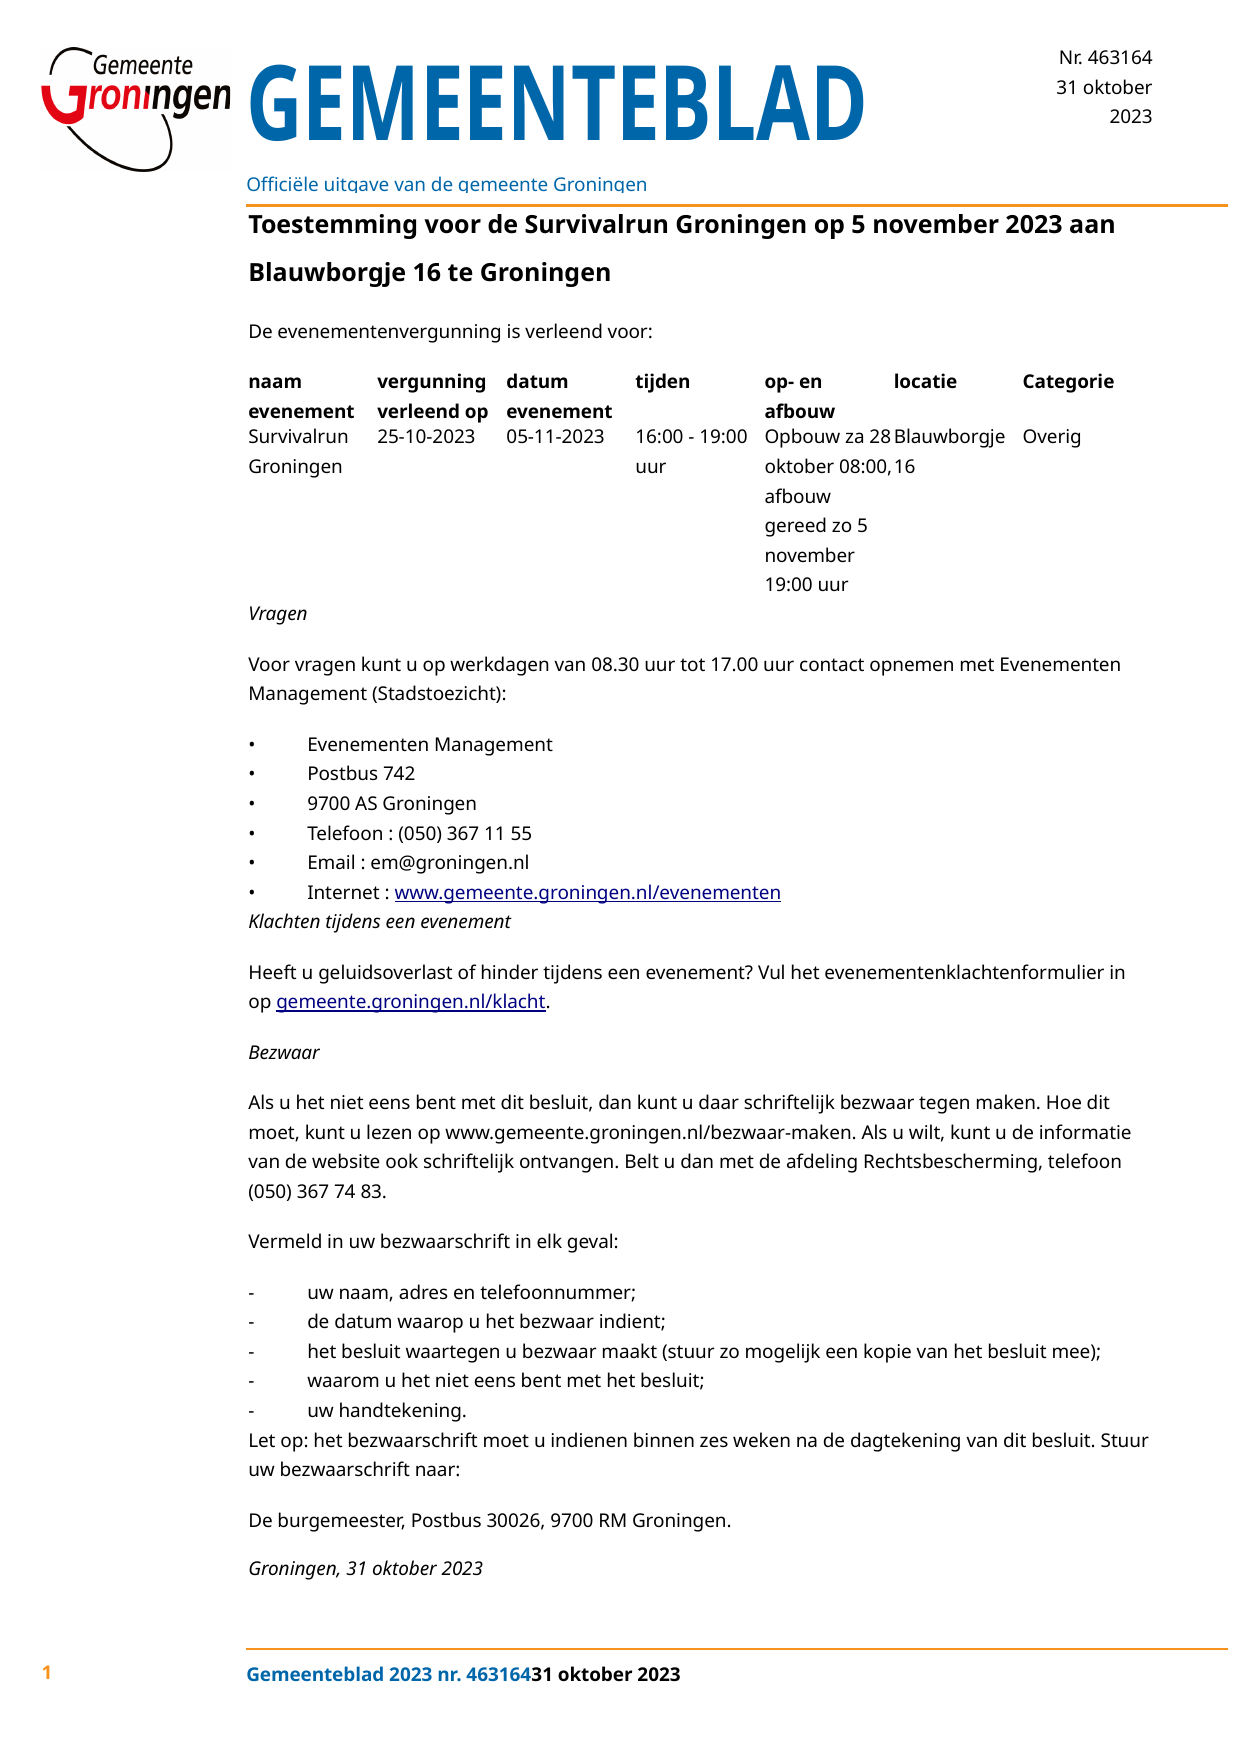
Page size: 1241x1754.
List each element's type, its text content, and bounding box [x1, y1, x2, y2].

table_cell Overig [1023, 424, 1152, 597]
list waarom u het niet eens bent met het besluit; [248, 1368, 1152, 1393]
table_cell Blauwborgje 16 [894, 424, 1022, 597]
text Heeft u geluidsoverlast of hinder tijdens een evenement? Vul het evenementenklachtenformulier in op gemeente.groningen.nl/klacht. [248, 959, 1152, 1014]
list 9700 AS Groningen [248, 790, 1152, 816]
list Evenementen Management [248, 731, 1152, 757]
text Klachten tijdens een evenement [248, 908, 1152, 934]
table_cell 25-10-2023 [377, 424, 506, 597]
text Let op: het bezwaarschrift moet u indienen binnen zes weken na de dagtekening van dit besluit. Stuur uw bezwaarschrift naar: [248, 1427, 1152, 1482]
list Telefoon : (050) 367 11 55 [248, 820, 1152, 846]
table_header locatie [894, 369, 1022, 424]
table_cell Opbouw za 28 oktober 08:00, afbouw gereed zo 5 november 19:00 uur [764, 424, 893, 597]
list de datum waarop u het bezwaar indient; [248, 1308, 1152, 1334]
text Als u het niet eens bent met dit besluit, dan kunt u daar schriftelijk bezwaar tegen maken. Hoe dit moet, kunt u lezen op www.gemeente.groningen.nl/bezwaar-maken. Als u wilt, kunt u de informatie van de website ook schriftelijk ontvangen. Belt u dan met de afdeling Rechtsbescherming, telefoon (050) 367 74 83. [248, 1089, 1152, 1204]
table_header Categorie [1023, 369, 1152, 424]
text Groningen, 31 oktober 2023 [248, 1555, 1152, 1580]
list uw naam, adres en telefoonnummer; [248, 1279, 1152, 1305]
table_header naam evenement [248, 369, 377, 424]
table_header tijden [635, 369, 764, 424]
list uw handtekening. [248, 1397, 1152, 1423]
table_cell 05-11-2023 [506, 424, 635, 597]
text Toestemming voor de Survivalrun Groningen op 5 november 2023 aan Blauwborgje 16 te Groningen [248, 207, 1152, 288]
text Vermeld in uw bezwaarschrift in elk geval: [248, 1228, 1152, 1254]
table_header datum evenement [506, 369, 635, 424]
list Internet : www.gemeente.groningen.nl/evenementen [248, 879, 1152, 905]
list Postbus 742 [248, 761, 1152, 786]
text De burgemeester, Postbus 30026, 9700 RM Groningen. [248, 1507, 1152, 1533]
picture [41, 47, 231, 172]
table_header vergunning verleend op [377, 369, 506, 424]
list Email : em@groningen.nl [248, 849, 1152, 875]
list het besluit waartegen u bezwaar maakt (stuur zo mogelijk een kopie van het besluit mee); [248, 1338, 1152, 1364]
text Bezwaar [248, 1039, 1152, 1065]
text De evenementenvergunning is verleend voor: [248, 318, 1152, 344]
table_cell 16:00 - 19:00 uur [635, 424, 764, 597]
text Voor vragen kunt u op werkdagen van 08.30 uur tot 17.00 uur contact opnemen met Evenementen Management (Stadstoezicht): [248, 651, 1152, 706]
text Vragen [248, 601, 1152, 626]
table_cell Survivalrun Groningen [248, 424, 377, 597]
table_header op- en afbouw [764, 369, 893, 424]
